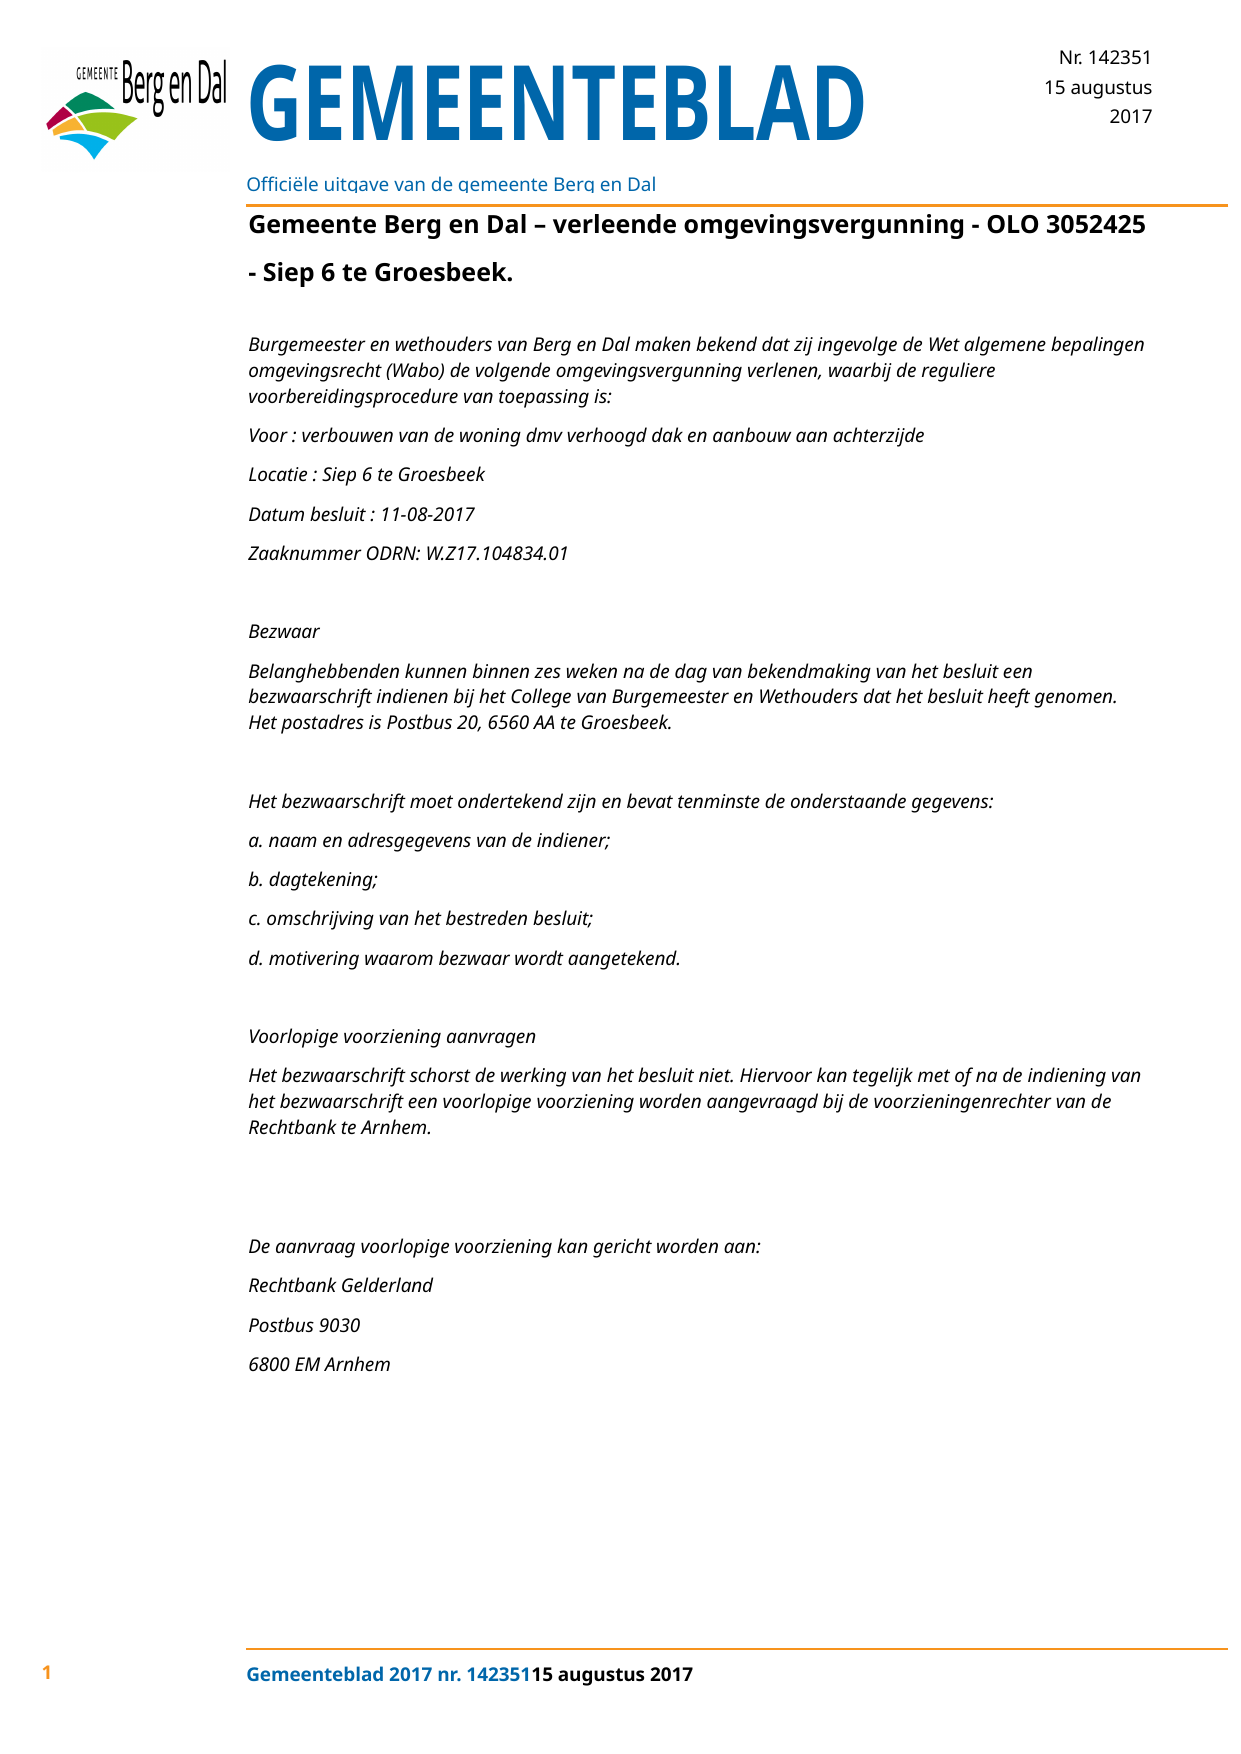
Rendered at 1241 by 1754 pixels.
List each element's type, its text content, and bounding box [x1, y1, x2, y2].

text Burgemeester en wethouders van Berg en Dal maken bekend dat zij ingevolge de Wet algemene bepalingen omgevingsrecht (Wabo) de volgende omgevingsvergunning verlenen, waarbij de reguliere voorbereidingsprocedure van toepassing is: [248, 331, 1152, 409]
text Rechtbank Gelderland [248, 1273, 1152, 1298]
text Gemeente Berg en Dal – verleende omgevingsvergunning - OLO 3052425 - Siep 6 te Groesbeek. [248, 207, 1152, 288]
text Voorlopige voorziening aanvragen [248, 1023, 1152, 1049]
text De aanvraag voorlopige voorziening kan gericht worden aan: [248, 1233, 1152, 1259]
text Postbus 9030 [248, 1312, 1152, 1338]
text 6800 EM Arnhem [248, 1351, 1152, 1377]
text Datum besluit : 11-08-2017 [248, 501, 1152, 526]
text a. naam en adresgegevens van de indiener; [248, 827, 1152, 853]
text Bezwaar [248, 618, 1152, 644]
text c. omschrijving van het bestreden besluit; [248, 906, 1152, 931]
text Zaaknummer ODRN: W.Z17.104834.01 [248, 540, 1152, 566]
text Belanghebbenden kunnen binnen zes weken na de dag van bekendmaking van het besluit een bezwaarschrift indienen bij het College van Burgemeester en Wethouders dat het besluit heeft genomen. Het postadres is Postbus 20, 6560 AA te Groesbeek. [248, 658, 1152, 735]
text Voor : verbouwen van de woning dmv verhoogd dak en aanbouw aan achterzijde [248, 422, 1152, 448]
picture [41, 47, 231, 172]
text Het bezwaarschrift schorst de werking van het besluit niet. Hiervoor kan tegelijk met of na de indiening van het bezwaarschrift een voorlopige voorziening worden aangevraagd bij de voorzieningenrechter van de Rechtbank te Arnhem. [248, 1063, 1152, 1140]
text d. motivering waarom bezwaar wordt aangetekend. [248, 945, 1152, 971]
text Het bezwaarschrift moet ondertekend zijn en bevat tenminste de onderstaande gegevens: [248, 788, 1152, 813]
text Locatie : Siep 6 te Groesbeek [248, 461, 1152, 487]
text b. dagtekening; [248, 866, 1152, 892]
